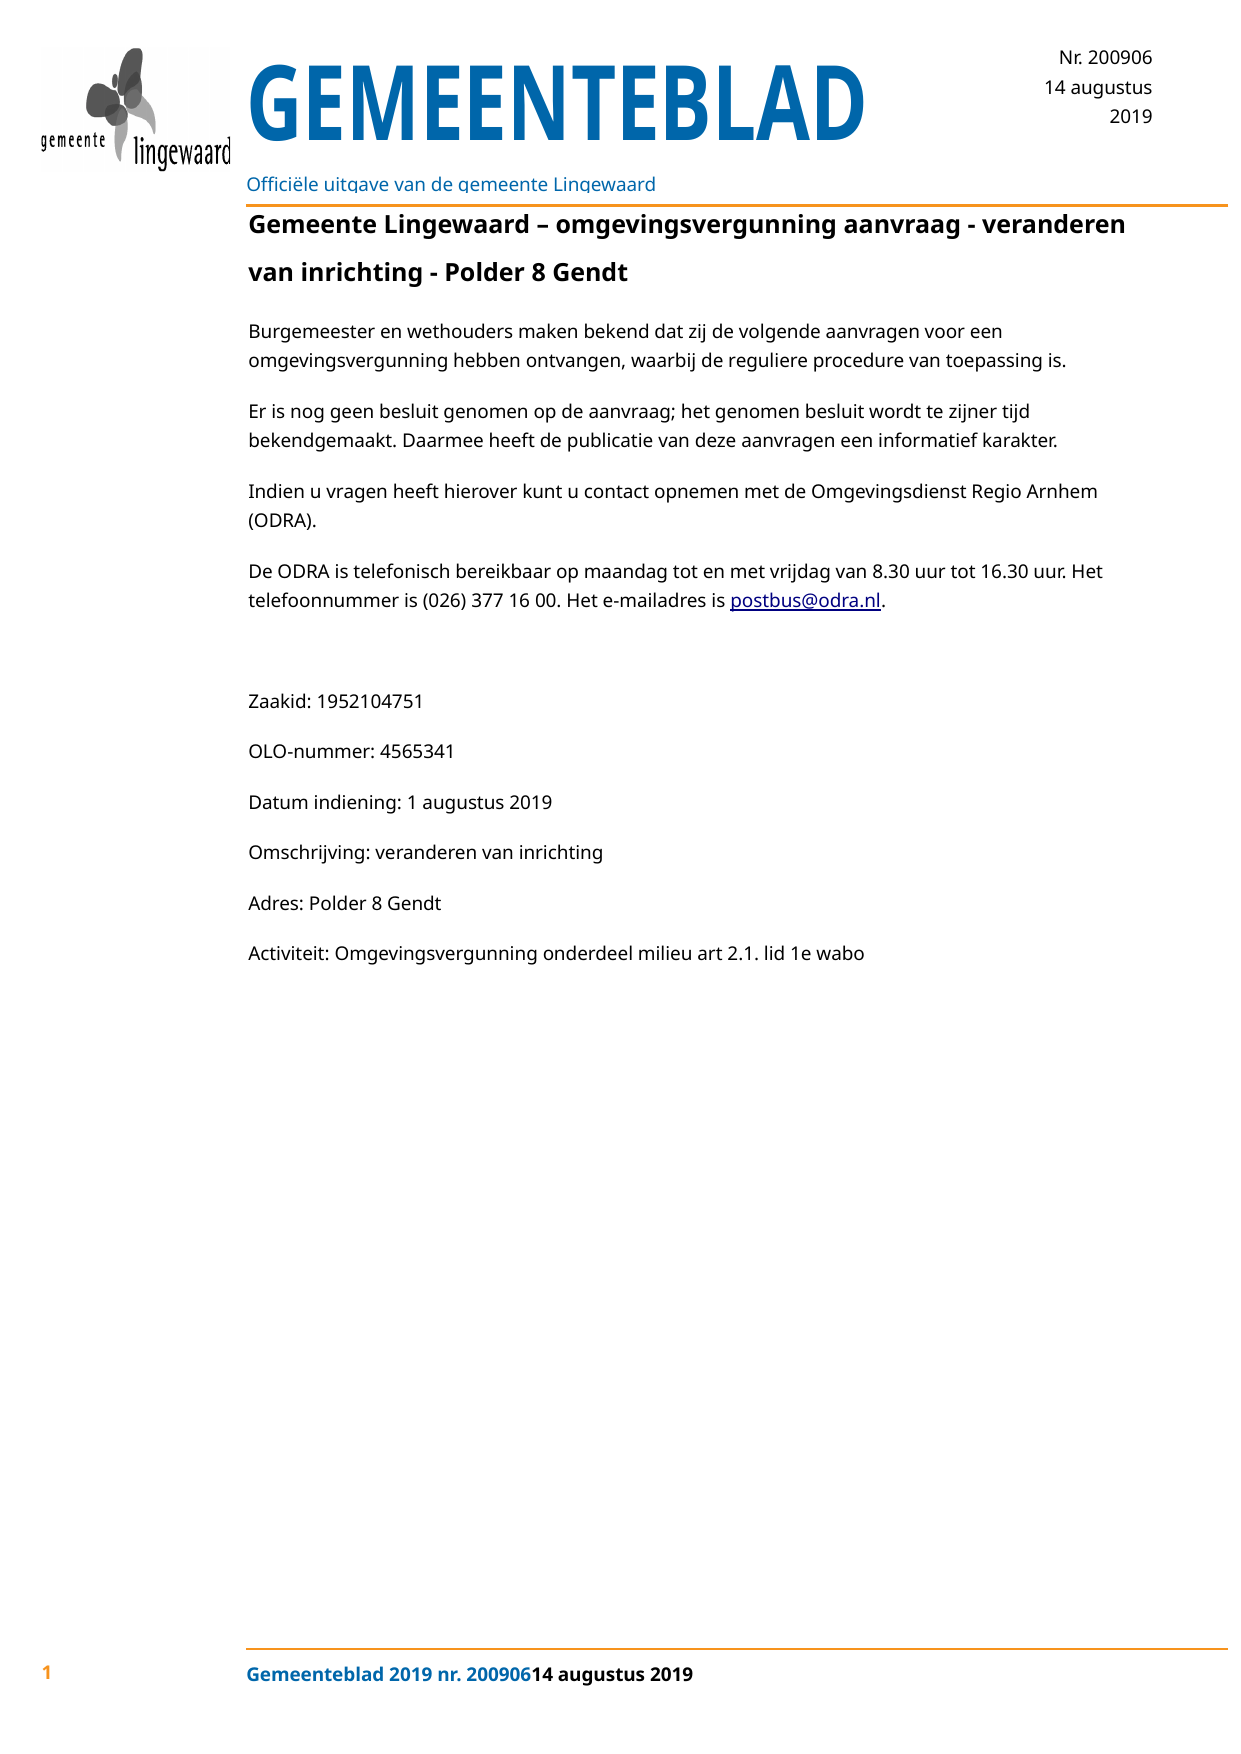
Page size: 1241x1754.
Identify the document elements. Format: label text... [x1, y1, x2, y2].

text Er is nog geen besluit genomen op de aanvraag; het genomen besluit wordt te zijner tijd bekendgemaakt. Daarmee heeft de publicatie van deze aanvragen een informatief karakter. [248, 398, 1152, 453]
text Adres: Polder 8 Gendt [248, 890, 1152, 916]
text OLO-nummer: 4565341 [248, 739, 1152, 764]
text Gemeente Lingewaard – omgevingsvergunning aanvraag - veranderen van inrichting - Polder 8 Gendt [248, 207, 1152, 288]
text De ODRA is telefonisch bereikbaar op maandag tot en met vrijdag van 8.30 uur tot 16.30 uur. Het telefoonnummer is (026) 377 16 00. Het e-mailadres is postbus@odra.nl. [248, 558, 1152, 613]
picture [41, 47, 231, 172]
text Datum indiening: 1 augustus 2019 [248, 789, 1152, 815]
text Omschrijving: veranderen van inrichting [248, 839, 1152, 865]
text Zaakid: 1952104751 [248, 688, 1152, 714]
text Activiteit: Omgevingsvergunning onderdeel milieu art 2.1. lid 1e wabo [248, 940, 1152, 966]
text Indien u vragen heeft hierover kunt u contact opnemen met de Omgevingsdienst Regio Arnhem (ODRA). [248, 478, 1152, 533]
text Burgemeester en wethouders maken bekend dat zij de volgende aanvragen voor een omgevingsvergunning hebben ontvangen, waarbij de reguliere procedure van toepassing is. [248, 318, 1152, 373]
